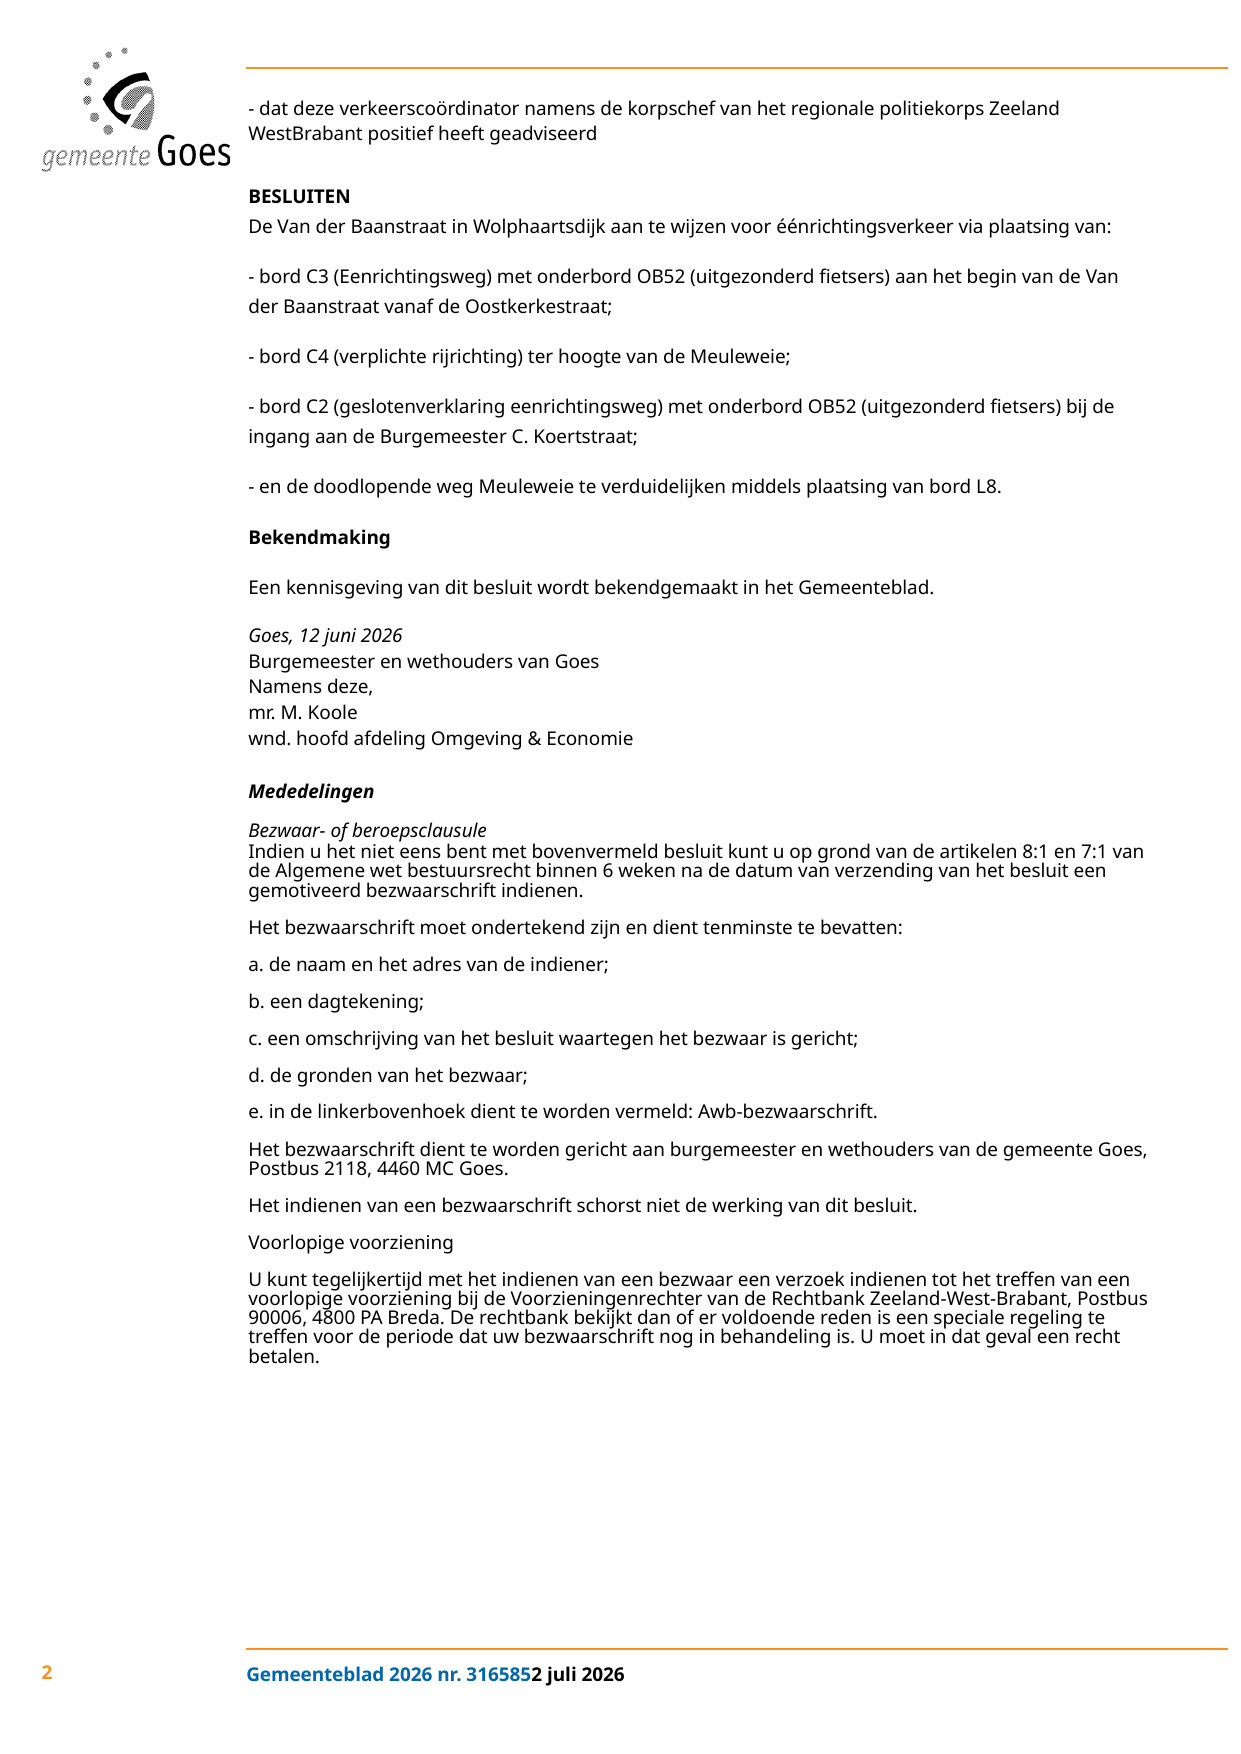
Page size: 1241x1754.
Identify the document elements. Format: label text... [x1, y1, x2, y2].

text Bezwaar- of beroepsclausule [248, 817, 1152, 843]
text wnd. hoofd afdeling Omgeving & Economie [248, 725, 1152, 751]
text Een kennisgeving van dit besluit wordt bekendgemaakt in het Gemeenteblad. [248, 574, 1152, 600]
text b. een dagtekening; [248, 993, 1152, 1012]
text Goes, 12 juni 2026 [248, 622, 1152, 648]
text Namens deze, [248, 674, 1152, 699]
text mr. M. Koole [248, 699, 1152, 725]
text - en de doodlopende weg Meuleweie te verduidelijken middels plaatsing van bord L8. [248, 474, 1152, 499]
text Burgemeester en wethouders van Goes [248, 648, 1152, 674]
text BESLUITEN [248, 183, 1152, 209]
text - bord C2 (geslotenverklaring eenrichtingsweg) met onderbord OB52 (uitgezonderd fietsers) bij de ingang aan de Burgemeester C. Koertstraat; [248, 394, 1152, 449]
text a. de naam en het adres van de indiener; [248, 956, 1152, 975]
text Bekendmaking [248, 524, 1152, 550]
text - bord C4 (verplichte rijrichting) ter hoogte van de Meuleweie; [248, 343, 1152, 369]
text De Van der Baanstraat in Wolphaartsdijk aan te wijzen voor éénrichtingsverkeer via plaatsing van: [248, 213, 1152, 238]
text U kunt tegelijkertijd met het indienen van een bezwaar een verzoek indienen tot het treffen van een voorlopige voorziening bij de Voorzieningenrechter van de Rechtbank Zeeland-West-Brabant, Postbus 90006, 4800 PA Breda. De rechtbank bekijkt dan of er voldoende reden is een speciale regeling te treffen voor de periode dat uw bezwaarschrift nog in behandeling is. U moet in dat geval een recht betalen. [248, 1271, 1152, 1367]
text Het bezwaarschrift dient te worden gericht aan burgemeester en wethouders van de gemeente Goes, Postbus 2118, 4460 MC Goes. [248, 1141, 1152, 1179]
text Voorlopige voorziening [248, 1234, 1152, 1253]
text Het indienen van een bezwaarschrift schorst niet de werking van dit besluit. [248, 1197, 1152, 1216]
picture [41, 47, 231, 172]
text - dat deze verkeerscoördinator namens de korpschef van het regionale politiekorps Zeeland WestBrabant positief heeft geadviseerd [248, 95, 1152, 146]
text e. in de linkerbovenhoek dient te worden vermeld: Awb-bezwaarschrift. [248, 1103, 1152, 1123]
text Indien u het niet eens bent met bovenvermeld besluit kunt u op grond van de artikelen 8:1 en 7:1 van de Algemene wet bestuursrecht binnen 6 weken na de datum van verzending van het besluit een gemotiveerd bezwaarschrift indienen. [248, 843, 1152, 901]
text Het bezwaarschrift moet ondertekend zijn en dient tenminste te bevatten: [248, 919, 1152, 938]
text Mededelingen [248, 778, 1152, 804]
text c. een omschrijving van het besluit waartegen het bezwaar is gericht; [248, 1029, 1152, 1049]
text - bord C3 (Eenrichtingsweg) met onderbord OB52 (uitgezonderd fietsers) aan het begin van de Van der Baanstraat vanaf de Oostkerkestraat; [248, 263, 1152, 318]
text d. de gronden van het bezwaar; [248, 1067, 1152, 1086]
